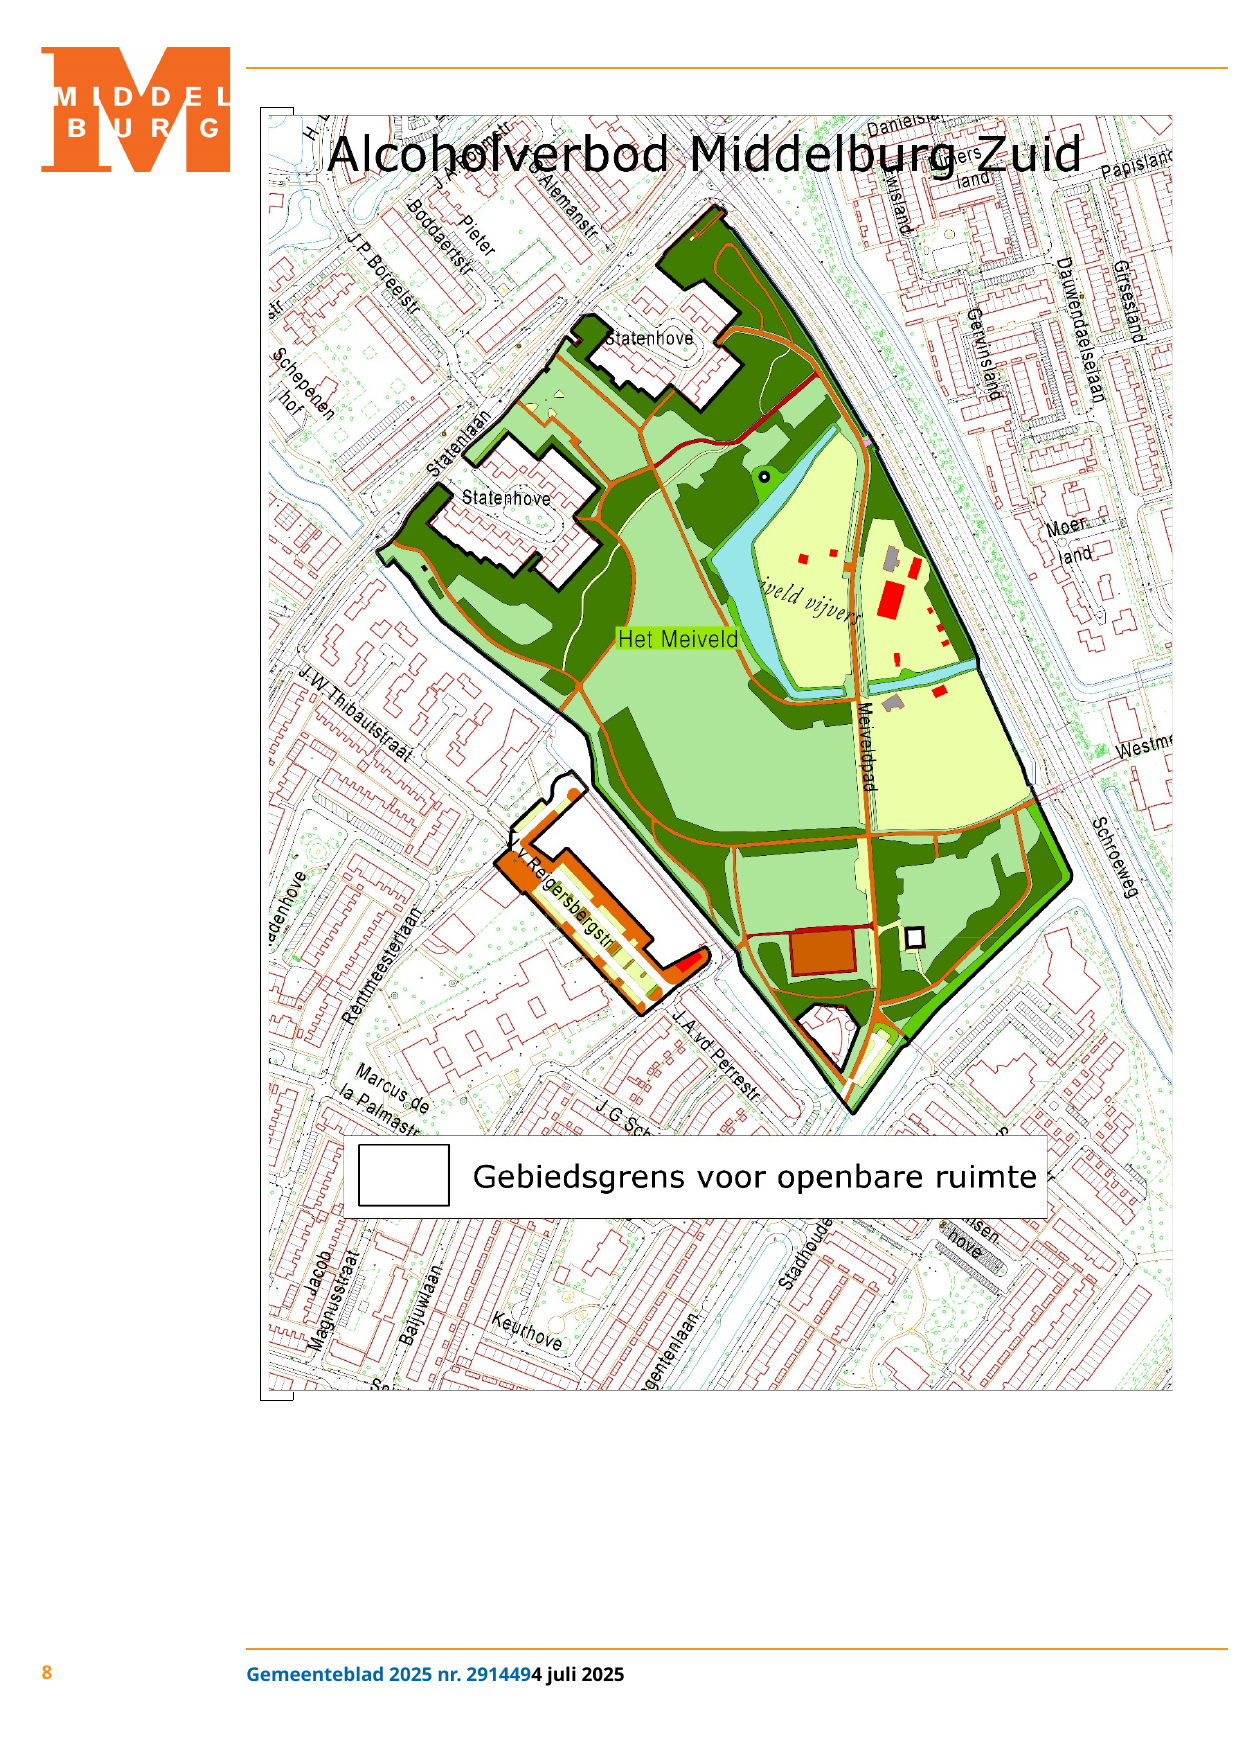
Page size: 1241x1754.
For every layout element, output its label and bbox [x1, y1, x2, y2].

picture [268, 115, 1173, 1392]
picture [41, 47, 231, 172]
